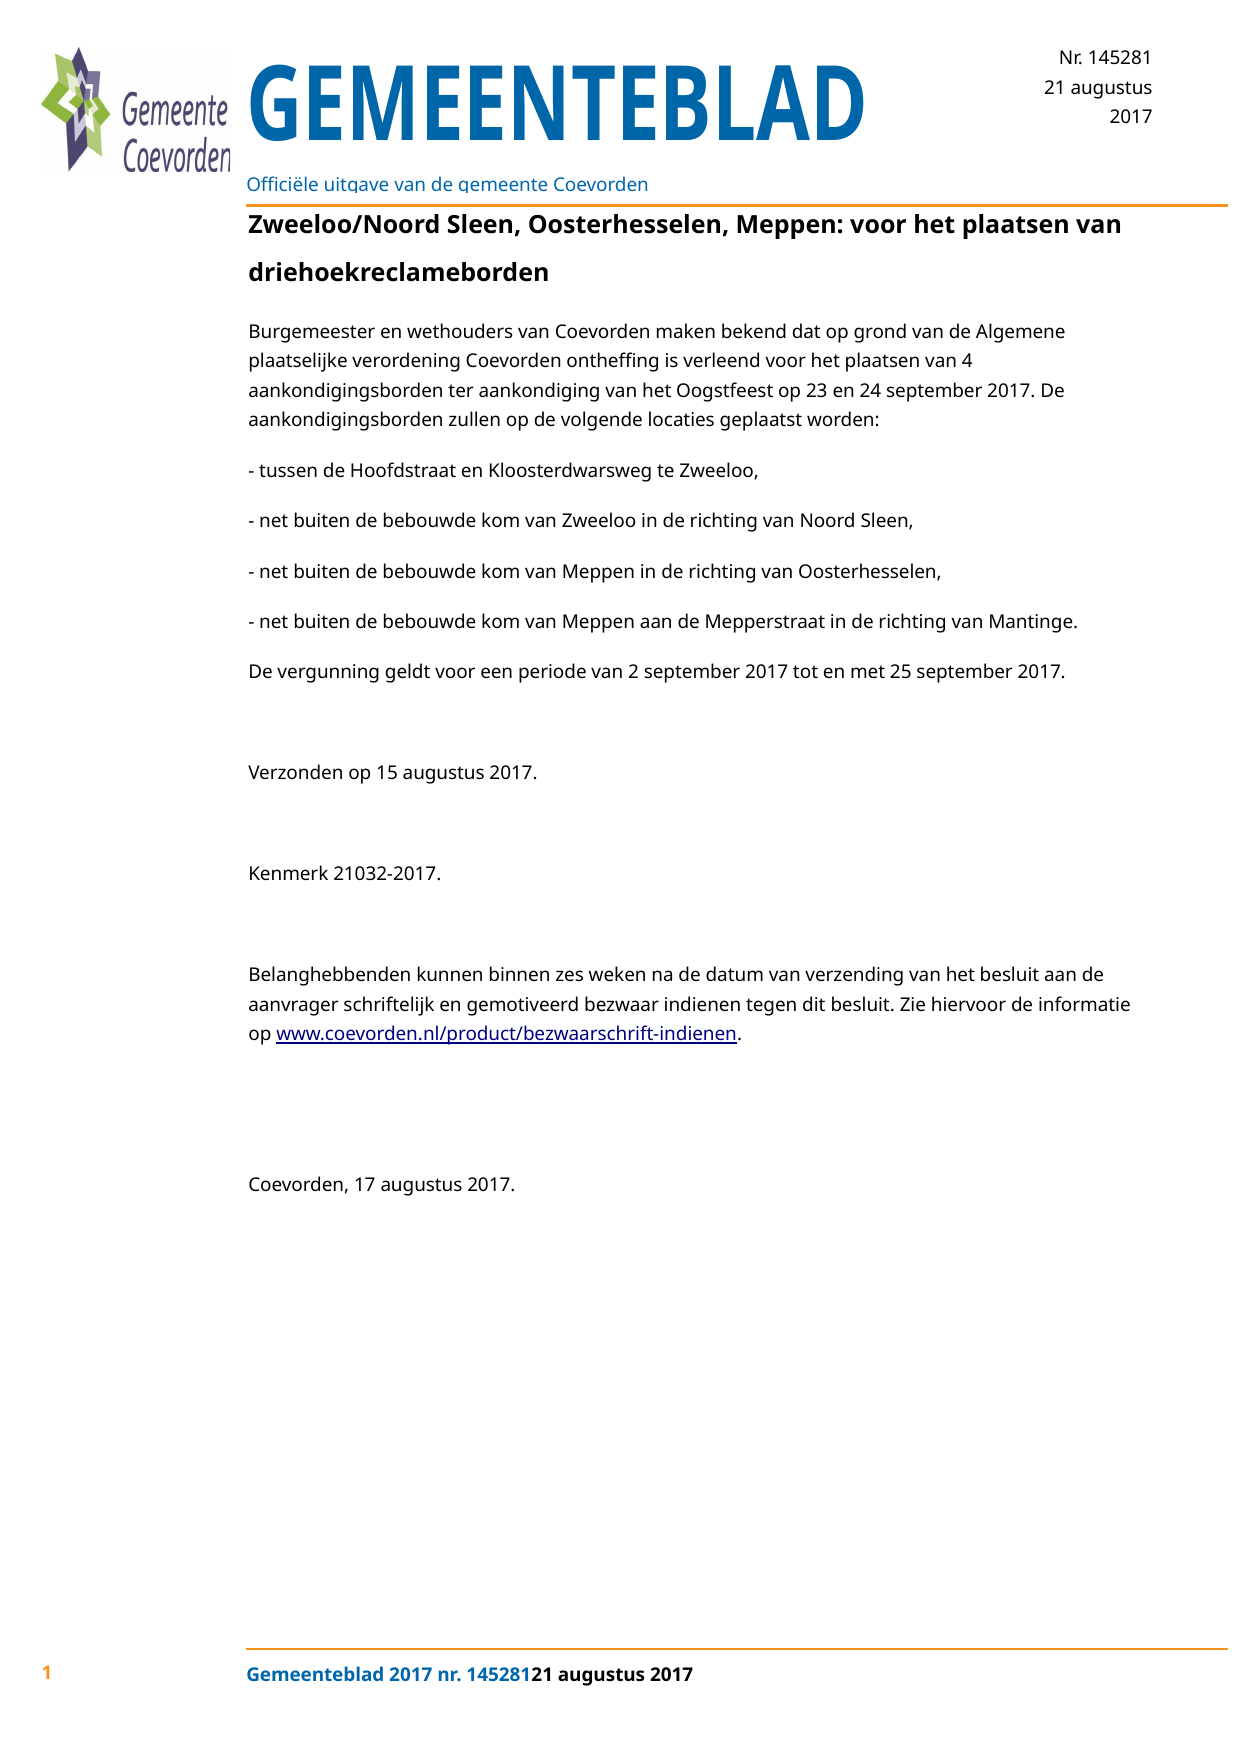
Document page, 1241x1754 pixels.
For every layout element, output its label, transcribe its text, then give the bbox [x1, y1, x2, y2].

text Verzonden op 15 augustus 2017. [248, 759, 1152, 785]
text Kenmerk 21032-2017. [248, 860, 1152, 886]
text Coevorden, 17 augustus 2017. [248, 1172, 1152, 1197]
picture [41, 47, 231, 172]
text - net buiten de bebouwde kom van Meppen aan de Mepperstraat in de richting van Mantinge. [248, 608, 1152, 634]
text - tussen de Hoofdstraat en Kloosterdwarsweg te Zweeloo, [248, 457, 1152, 483]
text - net buiten de bebouwde kom van Meppen in de richting van Oosterhesselen, [248, 558, 1152, 584]
text - net buiten de bebouwde kom van Zweeloo in de richting van Noord Sleen, [248, 507, 1152, 533]
text De vergunning geldt voor een periode van 2 september 2017 tot en met 25 september 2017. [248, 659, 1152, 684]
text Burgemeester en wethouders van Coevorden maken bekend dat op grond van de Algemene plaatselijke verordening Coevorden ontheffing is verleend voor het plaatsen van 4 aankondigingsborden ter aankondiging van het Oogstfeest op 23 en 24 september 2017. De aankondigingsborden zullen op de volgende locaties geplaatst worden: [248, 318, 1152, 432]
text Belanghebbenden kunnen binnen zes weken na de datum van verzending van het besluit aan de aanvrager schriftelijk en gemotiveerd bezwaar indienen tegen dit besluit. Zie hiervoor de informatie op www.coevorden.nl/product/bezwaarschrift-indienen. [248, 961, 1152, 1046]
text Zweeloo/Noord Sleen, Oosterhesselen, Meppen: voor het plaatsen van driehoekreclameborden [248, 207, 1152, 288]
